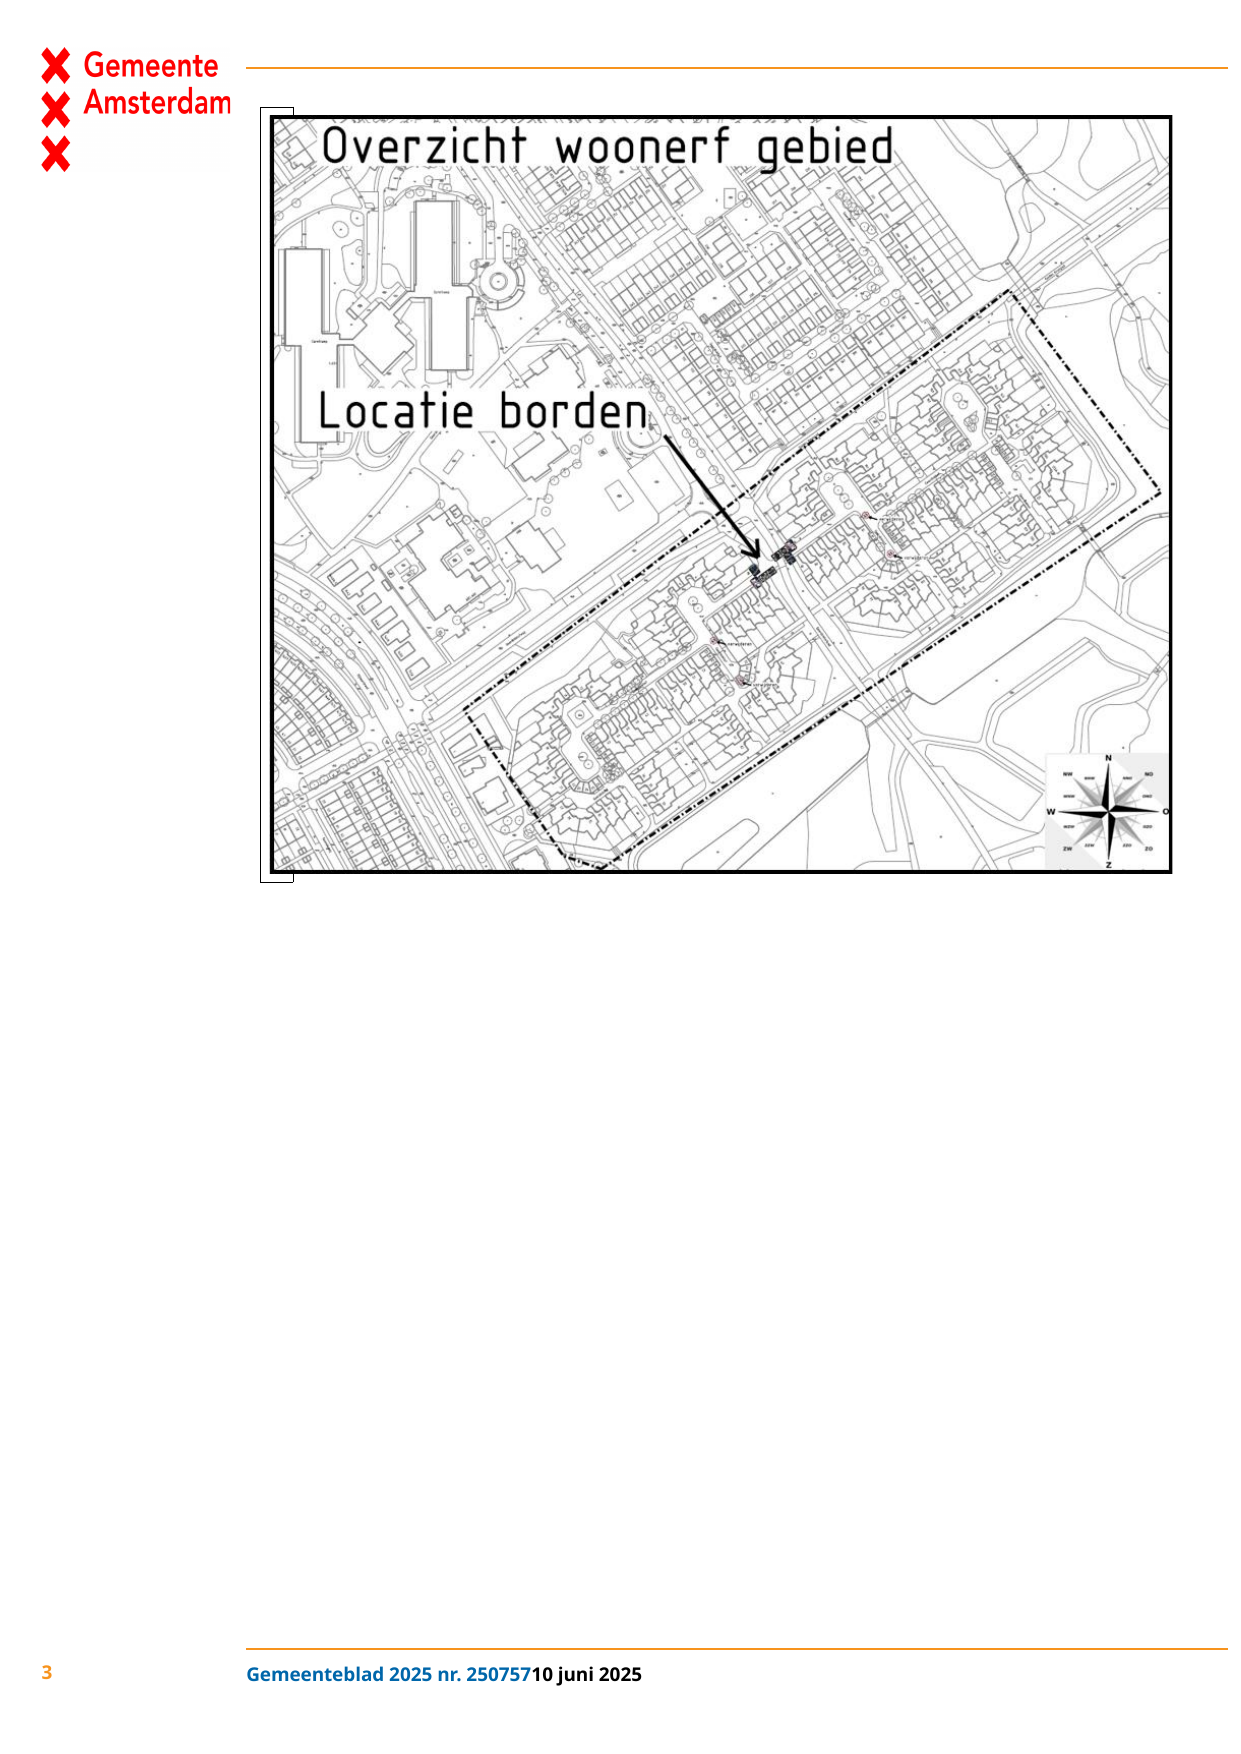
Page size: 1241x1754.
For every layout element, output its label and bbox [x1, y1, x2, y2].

picture [268, 115, 1173, 874]
picture [41, 47, 231, 172]
